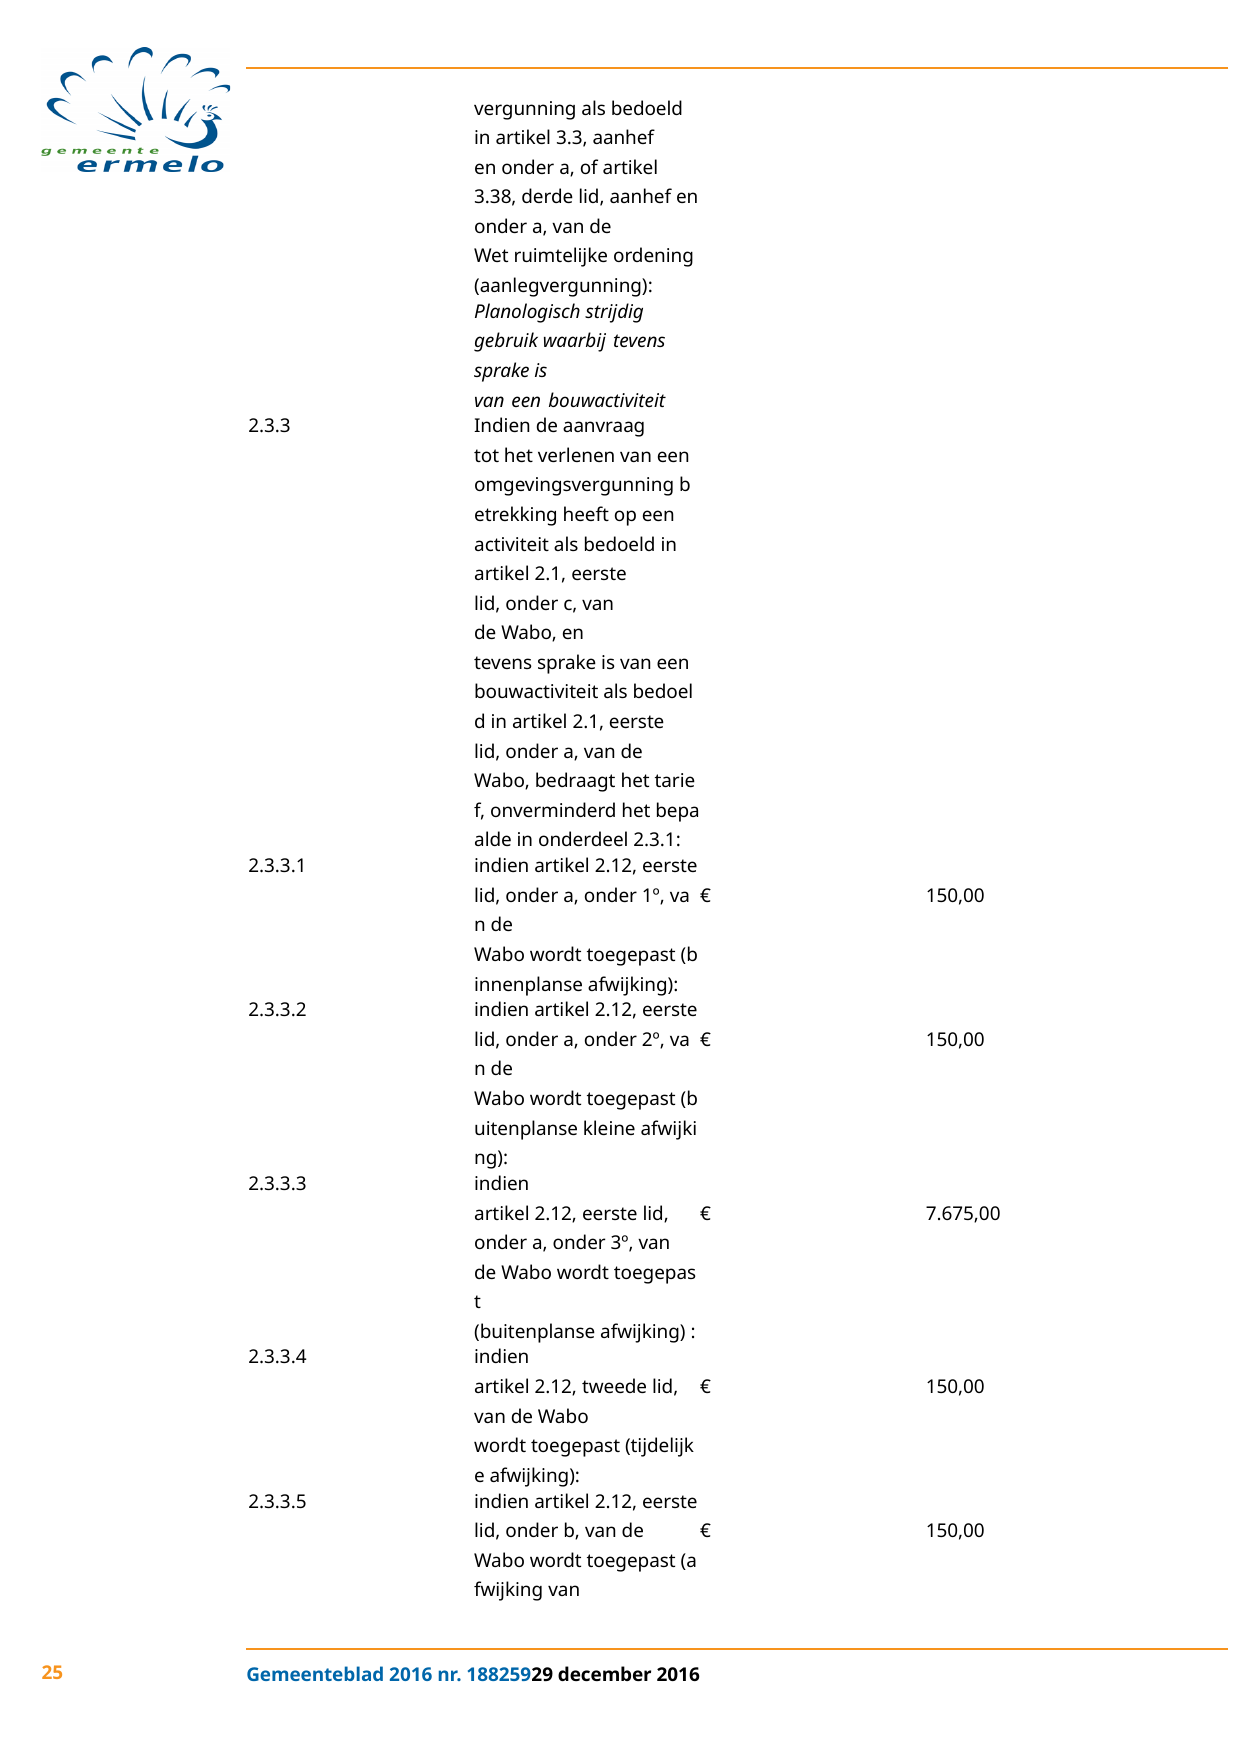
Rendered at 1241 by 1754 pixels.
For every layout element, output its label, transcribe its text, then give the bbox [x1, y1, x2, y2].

table_cell € [700, 1344, 926, 1488]
table_cell 2.3.3.4 [248, 1344, 474, 1488]
table_cell [700, 95, 926, 298]
table_cell indien artikel 2.12, eerste lid, onder b, van de Wabo wordt toegepast (afwijking van [474, 1488, 700, 1602]
table_cell indien artikel 2.12, eerste lid, onder a, onder 1º, van de Wabo wordt toegepast (binnenplanse afwijking): [474, 853, 700, 996]
table_cell 150,00 [926, 1488, 1152, 1602]
table_cell Indien de aanvraag tot het verlenen van een omgevingsvergunning betrekking heeft op een activiteit als bedoeld in artikel 2.1, eerste lid, onder c, van de Wabo, en tevens sprake is van een bouwactiviteit als bedoeld in artikel 2.1, eerste lid, onder a, van de Wabo, bedraagt het tarief, onverminderd het bepaalde in onderdeel 2.3.1: [474, 413, 700, 852]
table_cell 2.3.3.2 [248, 996, 474, 1170]
table_cell vergunning als bedoeld in artikel 3.3, aanhef en onder a, of artikel 3.38, derde lid, aanhef en onder a, van de Wet ruimtelijke ordening (aanlegvergunning): [474, 95, 700, 298]
table_cell € [700, 1170, 926, 1344]
table_cell [926, 95, 1152, 298]
table_cell 7.675,00 [926, 1170, 1152, 1344]
table_cell 2.3.3.3 [248, 1170, 474, 1344]
table_cell [248, 298, 474, 412]
table_cell [700, 298, 926, 412]
table_cell [926, 298, 1152, 412]
table_cell € [700, 996, 926, 1170]
table_cell € [700, 1488, 926, 1602]
table_cell 2.3.3.5 [248, 1488, 474, 1602]
table_cell Planologisch strijdig gebruik waarbij tevens sprake is van een bouwactiviteit [474, 298, 700, 412]
table_cell 150,00 [926, 853, 1152, 996]
picture [41, 47, 231, 172]
table_cell € [700, 853, 926, 996]
table_cell indien artikel 2.12, eerste lid, onder a, onder 3º, van de Wabo wordt toegepast (buitenplanse afwijking) : [474, 1170, 700, 1344]
table_cell [248, 95, 474, 298]
table_cell indien artikel 2.12, eerste lid, onder a, onder 2º, van de Wabo wordt toegepast (buitenplanse kleine afwijking): [474, 996, 700, 1170]
table_cell 150,00 [926, 996, 1152, 1170]
table_cell 2.3.3 [248, 413, 474, 852]
table_cell 150,00 [926, 1344, 1152, 1488]
table_cell indien artikel 2.12, tweede lid, van de Wabo wordt toegepast (tijdelijke afwijking): [474, 1344, 700, 1488]
table_cell 2.3.3.1 [248, 853, 474, 996]
table_cell [700, 413, 926, 852]
table_cell [926, 413, 1152, 852]
